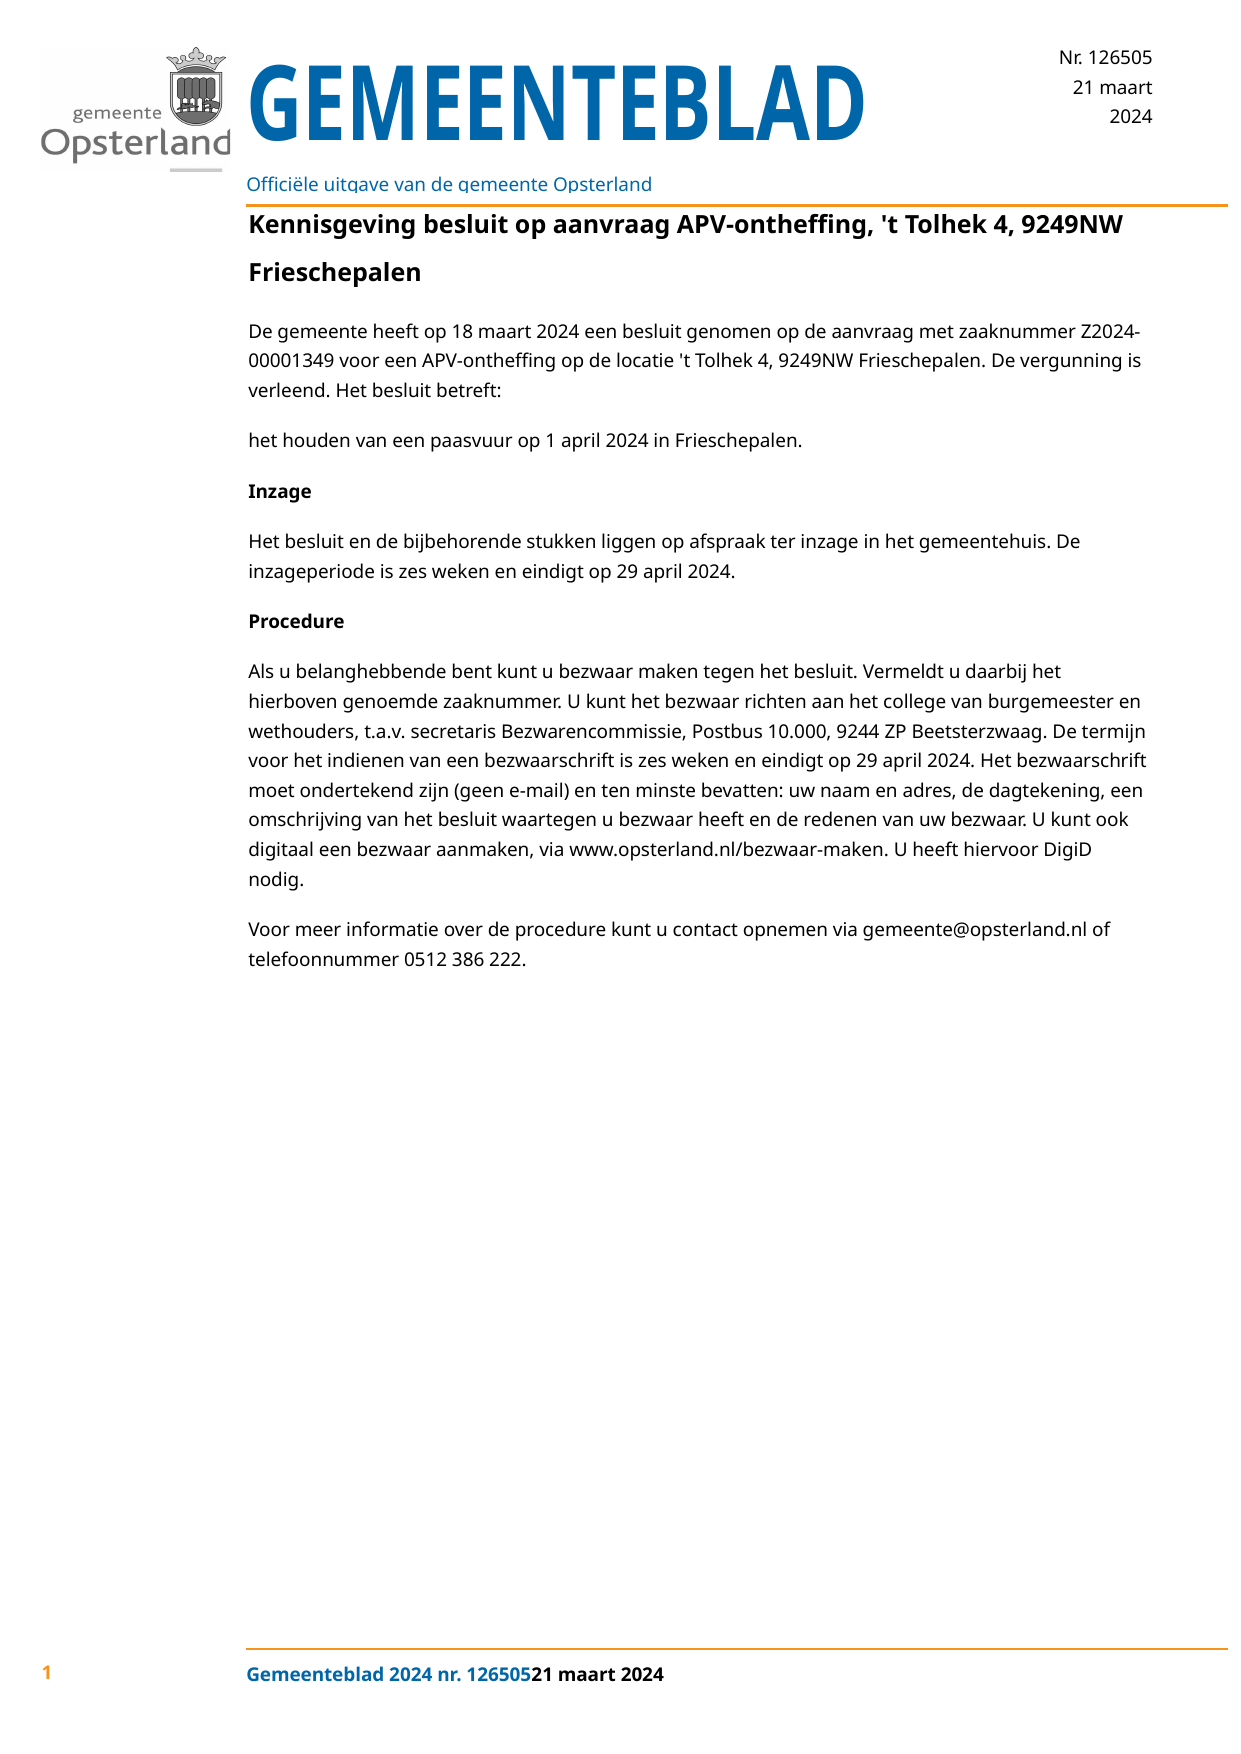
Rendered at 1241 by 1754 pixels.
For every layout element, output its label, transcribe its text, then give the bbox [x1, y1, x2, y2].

text Kennisgeving besluit op aanvraag APV-ontheffing, 't Tolhek 4, 9249NW Frieschepalen [248, 207, 1152, 288]
text Als u belanghebbende bent kunt u bezwaar maken tegen het besluit. Vermeldt u daarbij het hierboven genoemde zaaknummer. U kunt het bezwaar richten aan het college van burgemeester en wethouders, t.a.v. secretaris Bezwarencommissie, Postbus 10.000, 9244 ZP Beetsterzwaag. De termijn voor het indienen van een bezwaarschrift is zes weken en eindigt op 29 april 2024. Het bezwaarschrift moet ondertekend zijn (geen e-mail) en ten minste bevatten: uw naam en adres, de dagtekening, een omschrijving van het besluit waartegen u bezwaar heeft en de redenen van uw bezwaar. U kunt ook digitaal een bezwaar aanmaken, via www.opsterland.nl/bezwaar-maken. U heeft hiervoor DigiD nodig. [248, 659, 1152, 892]
text Het besluit en de bijbehorende stukken liggen op afspraak ter inzage in het gemeentehuis. De inzageperiode is zes weken en eindigt op 29 april 2024. [248, 528, 1152, 584]
text het houden van een paasvuur op 1 april 2024 in Frieschepalen. [248, 427, 1152, 453]
text De gemeente heeft op 18 maart 2024 een besluit genomen op de aanvraag met zaaknummer Z2024-00001349 voor een APV-ontheffing op de locatie 't Tolhek 4, 9249NW Frieschepalen. De vergunning is verleend. Het besluit betreft: [248, 318, 1152, 403]
picture [41, 47, 231, 172]
text Procedure [248, 608, 1152, 634]
text Voor meer informatie over de procedure kunt u contact opnemen via gemeente@opsterland.nl of telefoonnummer 0512 386 222. [248, 916, 1152, 972]
text Inzage [248, 478, 1152, 504]
